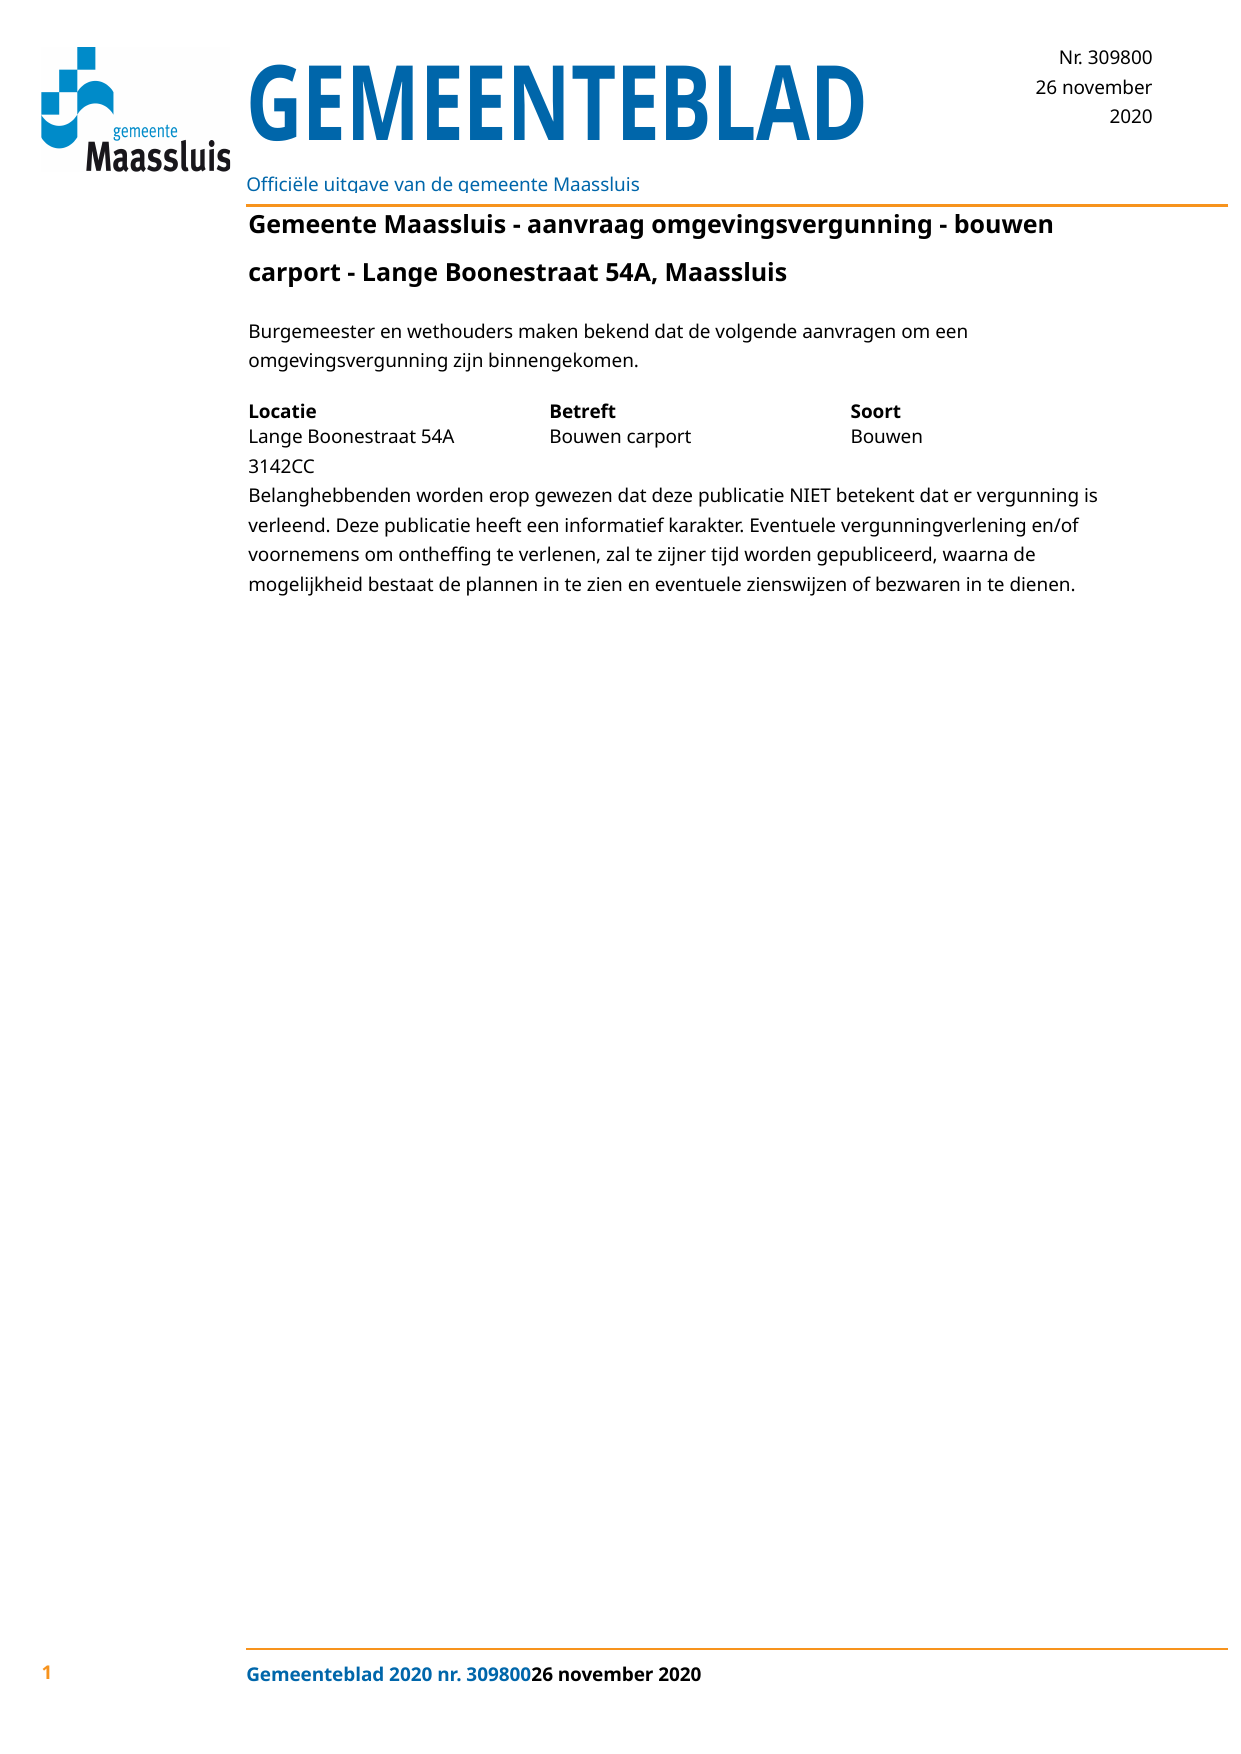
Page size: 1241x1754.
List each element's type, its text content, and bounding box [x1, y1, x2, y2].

text Burgemeester en wethouders maken bekend dat de volgende aanvragen om een omgevingsvergunning zijn binnengekomen. [248, 318, 1152, 373]
table_cell Lange Boonestraat 54A 3142CC [248, 424, 549, 479]
picture [41, 47, 77, 92]
text Belanghebbenden worden erop gewezen dat deze publicatie NIET betekent dat er vergunning is verleend. Deze publicatie heeft een informatief karakter. Eventuele vergunningverlening en/of voornemens om ontheffing te verlenen, zal te zijner tijd worden gepubliceerd, waarna de mogelijkheid bestaat de plannen in te zien en eventuele zienswijzen of bezwaren in te dienen. [248, 482, 1152, 597]
text Gemeente Maassluis - aanvraag omgevingsvergunning - bouwen carport - Lange Boonestraat 54A, Maassluis [248, 207, 1152, 288]
table_cell Bouwen carport [549, 424, 850, 479]
table_header Betreft [549, 398, 850, 424]
table_header Locatie [248, 398, 549, 424]
table_cell Bouwen [850, 424, 1152, 479]
picture [41, 47, 231, 172]
table_header Soort [850, 398, 1152, 424]
